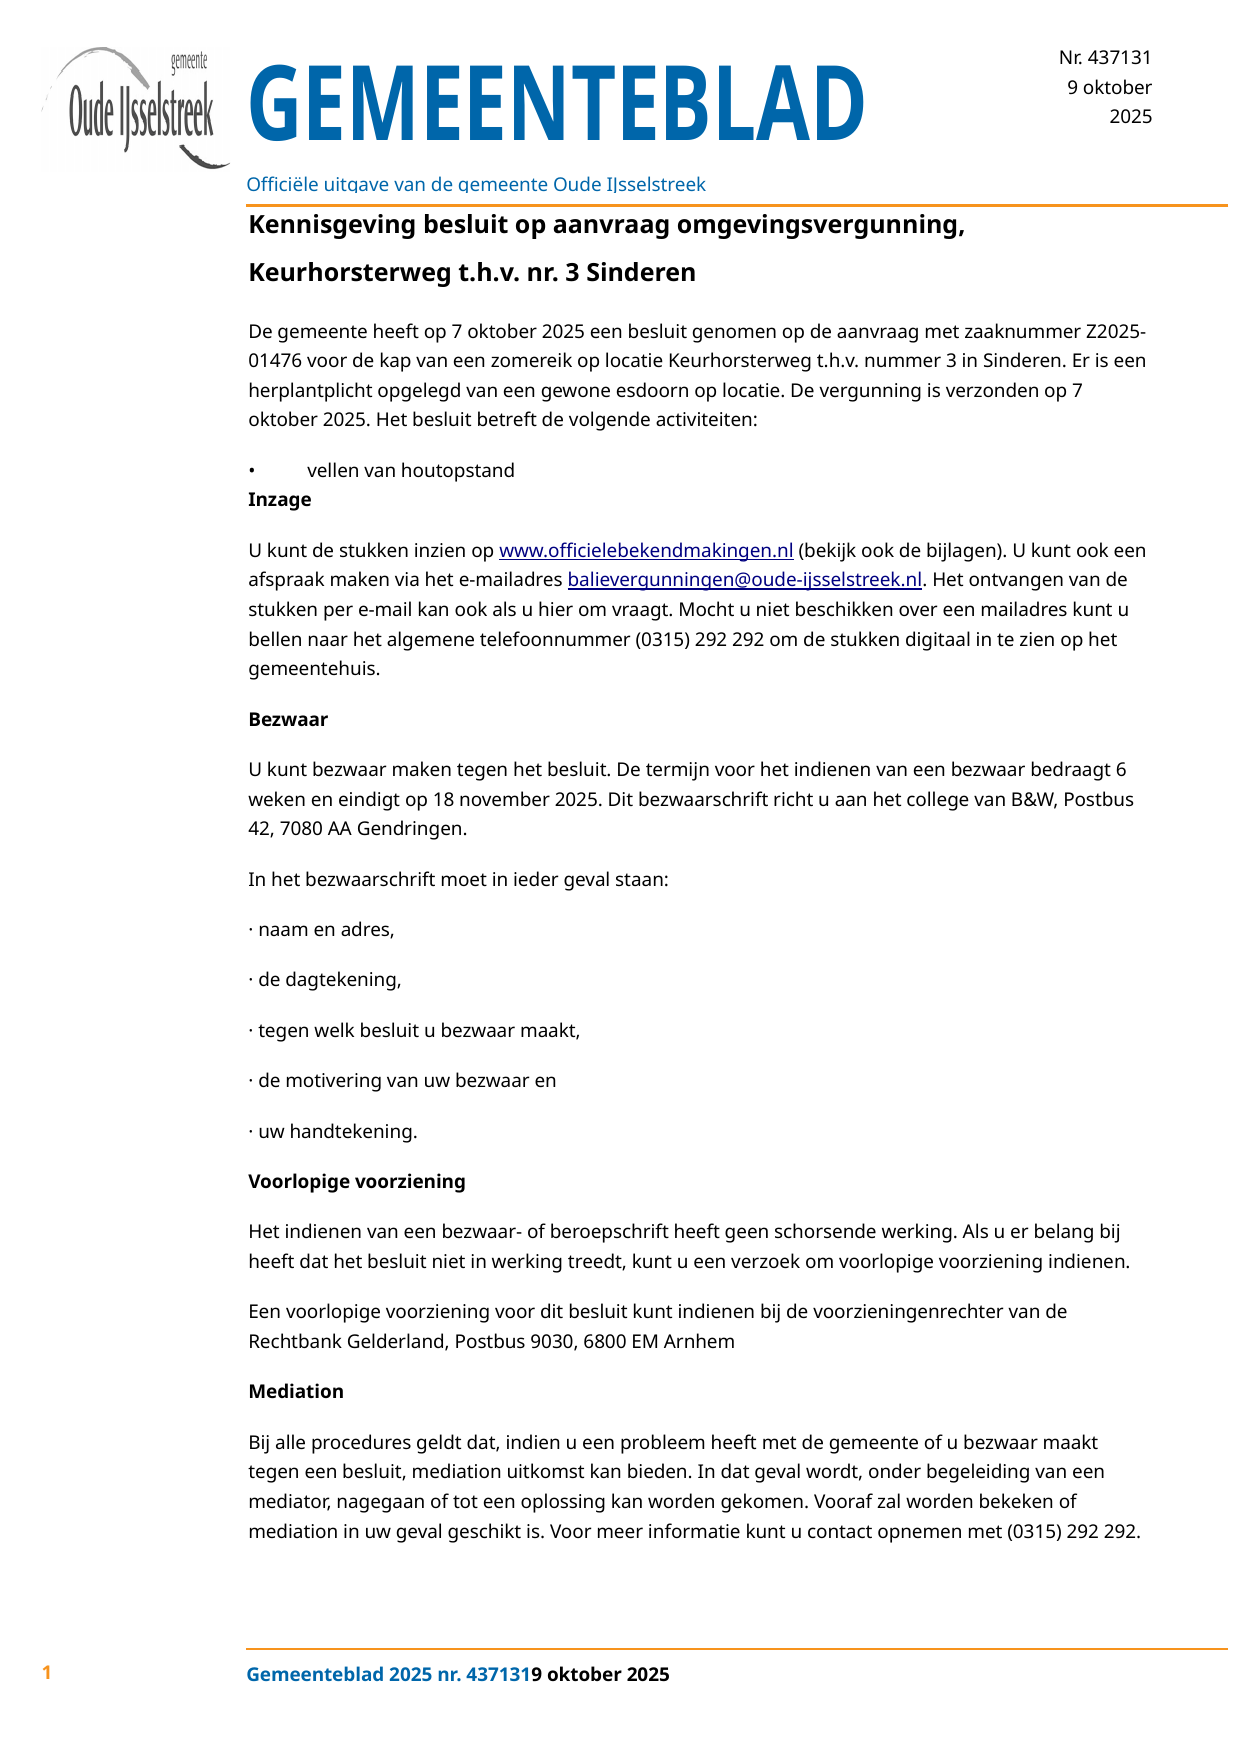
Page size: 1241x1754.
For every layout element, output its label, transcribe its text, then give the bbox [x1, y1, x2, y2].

text De gemeente heeft op 7 oktober 2025 een besluit genomen op de aanvraag met zaaknummer Z2025-01476 voor de kap van een zomereik op locatie Keurhorsterweg t.h.v. nummer 3 in Sinderen. Er is een herplantplicht opgelegd van een gewone esdoorn op locatie. De vergunning is verzonden op 7 oktober 2025. Het besluit betreft de volgende activiteiten: [248, 318, 1152, 432]
picture [41, 47, 231, 172]
text Voorlopige voorziening [248, 1168, 1152, 1194]
text Kennisgeving besluit op aanvraag omgevingsvergunning, Keurhorsterweg t.h.v. nr. 3 Sinderen [248, 207, 1152, 288]
text Mediation [248, 1379, 1152, 1404]
text U kunt de stukken inzien op www.officielebekendmakingen.nl (bekijk ook de bijlagen). U kunt ook een afspraak maken via het e-mailadres balievergunningen@oude-ijsselstreek.nl. Het ontvangen van de stukken per e-mail kan ook als u hier om vraagt. Mocht u niet beschikken over een mailadres kunt u bellen naar het algemene telefoonnummer (0315) 292 292 om de stukken digitaal in te zien op het gemeentehuis. [248, 537, 1152, 681]
text Bezwaar [248, 706, 1152, 732]
text · de dagtekening, [248, 967, 1152, 992]
text In het bezwaarschrift moet in ieder geval staan: [248, 866, 1152, 892]
text U kunt bezwaar maken tegen het besluit. De termijn voor het indienen van een bezwaar bedraagt 6 weken en eindigt op 18 november 2025. Dit bezwaarschrift richt u aan het college van B&W, Postbus 42, 7080 AA Gendringen. [248, 756, 1152, 841]
text Inzage [248, 487, 1152, 512]
text · tegen welk besluit u bezwaar maakt, [248, 1017, 1152, 1043]
text Het indienen van een bezwaar- of beroepschrift heeft geen schorsende werking. Als u er belang bij heeft dat het besluit niet in werking treedt, kunt u een verzoek om voorlopige voorziening indienen. [248, 1219, 1152, 1274]
list vellen van houtopstand [248, 457, 1152, 483]
text Een voorlopige voorziening voor dit besluit kunt indienen bij de voorzieningenrechter van de Rechtbank Gelderland, Postbus 9030, 6800 EM Arnhem [248, 1299, 1152, 1354]
text · uw handtekening. [248, 1118, 1152, 1144]
text Bij alle procedures geldt dat, indien u een probleem heeft met de gemeente of u bezwaar maakt tegen een besluit, mediation uitkomst kan bieden. In dat geval wordt, onder begeleiding van een mediator, nagegaan of tot een oplossing kan worden gekomen. Vooraf zal worden bekeken of mediation in uw geval geschikt is. Voor meer informatie kunt u contact opnemen met (0315) 292 292. [248, 1429, 1152, 1544]
text · naam en adres, [248, 916, 1152, 942]
text · de motivering van uw bezwaar en [248, 1067, 1152, 1093]
